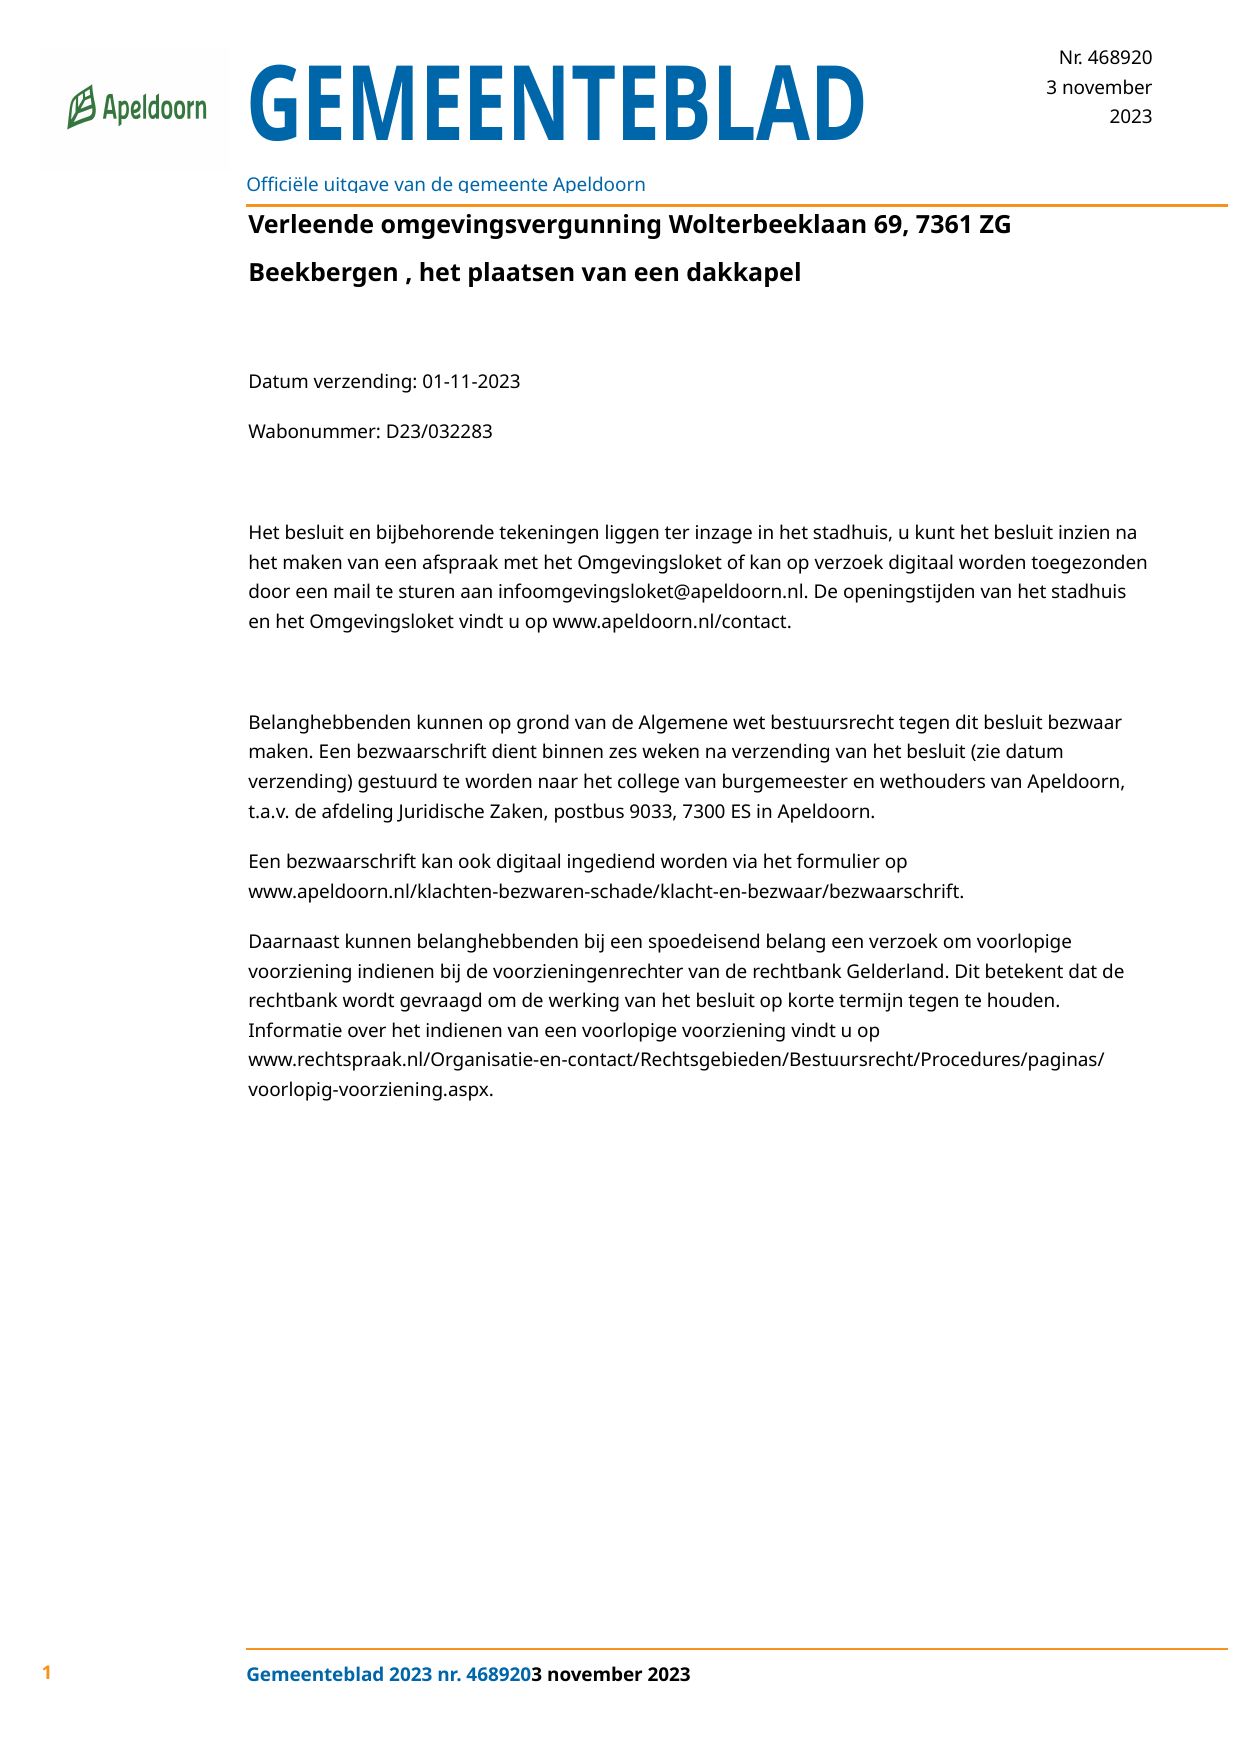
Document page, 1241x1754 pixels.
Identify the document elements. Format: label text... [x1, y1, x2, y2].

text Belanghebbenden kunnen op grond van de Algemene wet bestuursrecht tegen dit besluit bezwaar maken. Een bezwaarschrift dient binnen zes weken na verzending van het besluit (zie datum verzending) gestuurd te worden naar het college van burgemeester en wethouders van Apeldoorn, t.a.v. de afdeling Juridische Zaken, postbus 9033, 7300 ES in Apeldoorn. [248, 709, 1152, 824]
text Daarnaast kunnen belanghebbenden bij een spoedeisend belang een verzoek om voorlopige voorziening indienen bij de voorzieningenrechter van de rechtbank Gelderland. Dit betekent dat de rechtbank wordt gevraagd om de werking van het besluit op korte termijn tegen te houden. Informatie over het indienen van een voorlopige voorziening vindt u op www.rechtspraak.nl/Organisatie-en-contact/Rechtsgebieden/Bestuursrecht/Procedures/paginas/voorlopig-voorziening.aspx. [248, 928, 1152, 1102]
text Datum verzending: 01-11-2023 [248, 368, 1152, 394]
picture [41, 47, 231, 172]
text Wabonummer: D23/032283 [248, 419, 1152, 444]
text Een bezwaarschrift kan ook digitaal ingediend worden via het formulier op www.apeldoorn.nl/klachten-bezwaren-schade/klacht-en-bezwaar/bezwaarschrift. [248, 848, 1152, 904]
text Het besluit en bijbehorende tekeningen liggen ter inzage in het stadhuis, u kunt het besluit inzien na het maken van een afspraak met het Omgevingsloket of kan op verzoek digitaal worden toegezonden door een mail te sturen aan infoomgevingsloket@apeldoorn.nl. De openingstijden van het stadhuis en het Omgevingsloket vindt u op www.apeldoorn.nl/contact. [248, 519, 1152, 634]
text Verleende omgevingsvergunning Wolterbeeklaan 69, 7361 ZG Beekbergen , het plaatsen van een dakkapel [248, 207, 1152, 288]
